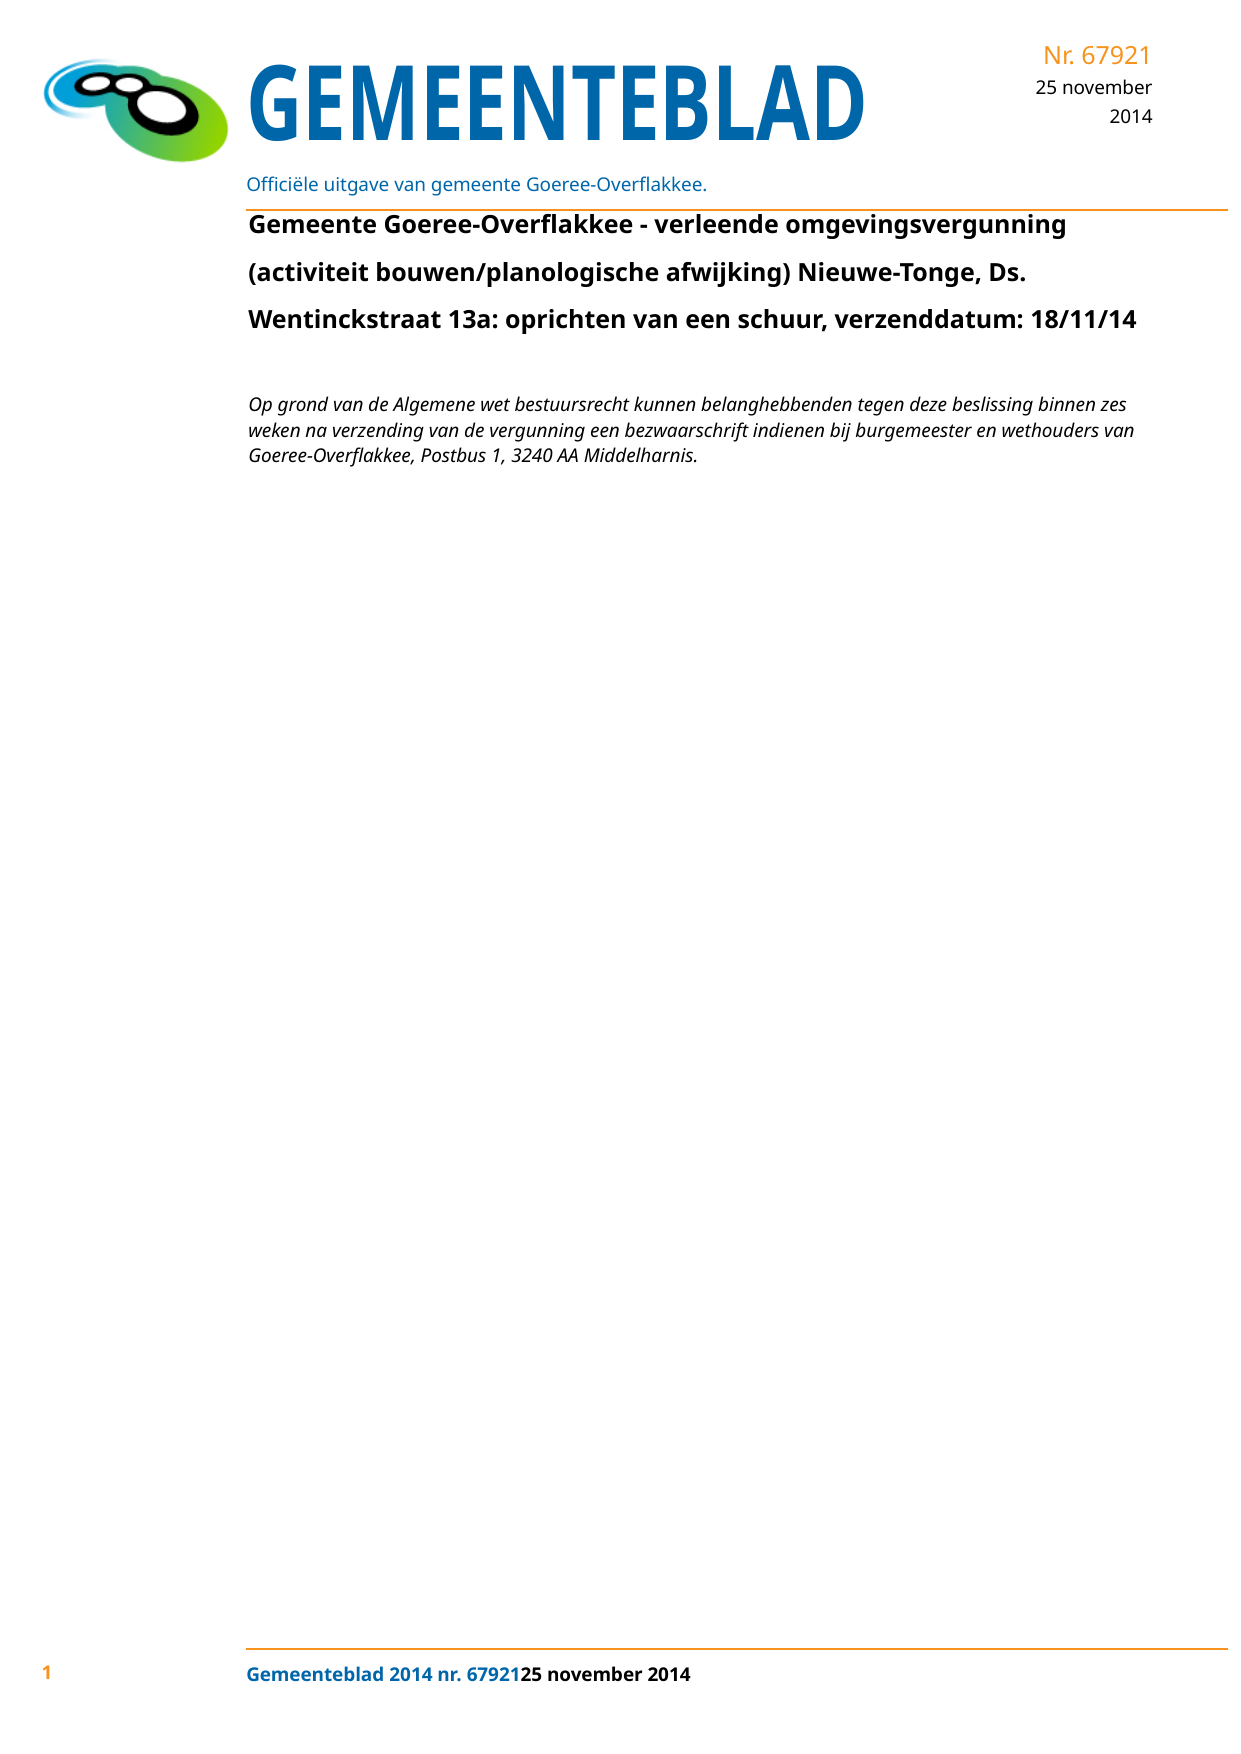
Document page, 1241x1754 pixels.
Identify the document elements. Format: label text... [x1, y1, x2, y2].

text Gemeente Goeree-Overflakkee - verleende omgevingsvergunning (activiteit bouwen/planologische afwijking) Nieuwe-Tonge, Ds. Wentinckstraat 13a: oprichten van een schuur, verzenddatum: 18/11/14 [248, 211, 1152, 336]
picture [41, 47, 231, 172]
text Op grond van de Algemene wet bestuursrecht kunnen belanghebbenden tegen deze beslissing binnen zes weken na verzending van de vergunning een bezwaarschrift indienen bij burgemeester en wethouders van Goeree-Overflakkee, Postbus 1, 3240 AA Middelharnis. [248, 391, 1152, 468]
